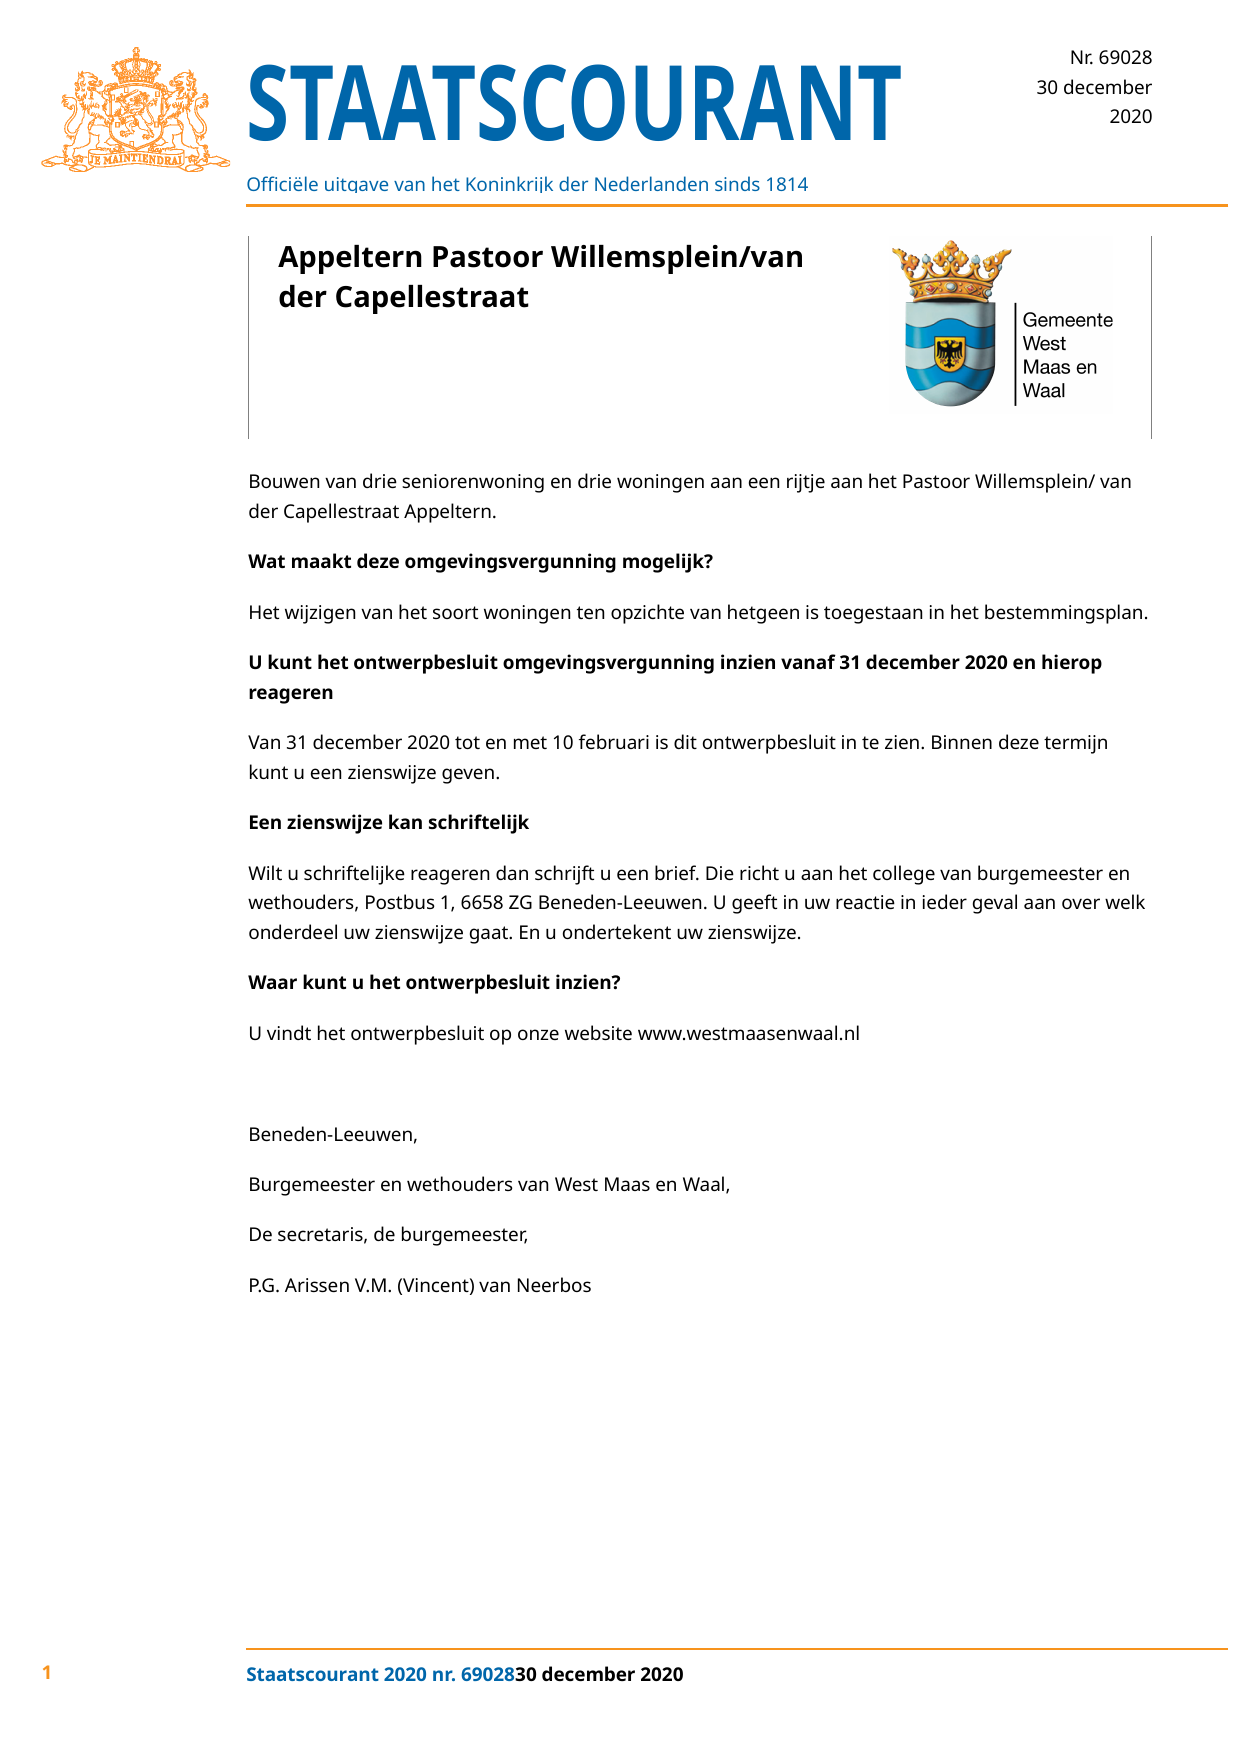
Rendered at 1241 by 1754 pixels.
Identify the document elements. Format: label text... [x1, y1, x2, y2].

text Waar kunt u het ontwerpbesluit inzien? [248, 969, 1152, 995]
text Wilt u schriftelijke reageren dan schrijft u een brief. Die richt u aan het college van burgemeester en wethouders, Postbus 1, 6658 ZG Beneden-Leeuwen. U geeft in uw reactie in ieder geval aan over welk onderdeel uw zienswijze gaat. En u ondertekent uw zienswijze. [248, 860, 1152, 945]
picture [888, 236, 1113, 414]
text De secretaris, de burgemeester, [248, 1222, 1152, 1247]
table_header [1113, 236, 1151, 413]
text Bouwen van drie seniorenwoning en drie woningen aan een rijtje aan het Pastoor Willemsplein/ van der Capellestraat Appeltern. [248, 469, 1152, 524]
table_header Appeltern Pastoor Willemsplein/van der Capellestraat [249, 236, 850, 439]
text Beneden-Leeuwen, [248, 1121, 1152, 1146]
text U kunt het ontwerpbesluit omgevingsvergunning inzien vanaf 31 december 2020 en hierop reageren [248, 649, 1152, 705]
text Een zienswijze kan schriftelijk [248, 809, 1152, 835]
text U vindt het ontwerpbesluit op onze website www.westmaasenwaal.nl [248, 1020, 1152, 1046]
table_header [850, 236, 888, 413]
text P.G. Arissen V.M. (Vincent) van Neerbos [248, 1272, 1152, 1298]
text Burgemeester en wethouders van West Maas en Waal, [248, 1171, 1152, 1197]
text Wat maakt deze omgevingsvergunning mogelijk? [248, 549, 1152, 574]
text Van 31 december 2020 tot en met 10 februari is dit ontwerpbesluit in te zien. Binnen deze termijn kunt u een zienswijze geven. [248, 729, 1152, 785]
picture [41, 47, 231, 172]
table_header [850, 414, 1151, 439]
text Het wijzigen van het soort woningen ten opzichte van hetgeen is toegestaan in het bestemmingsplan. [248, 599, 1152, 625]
